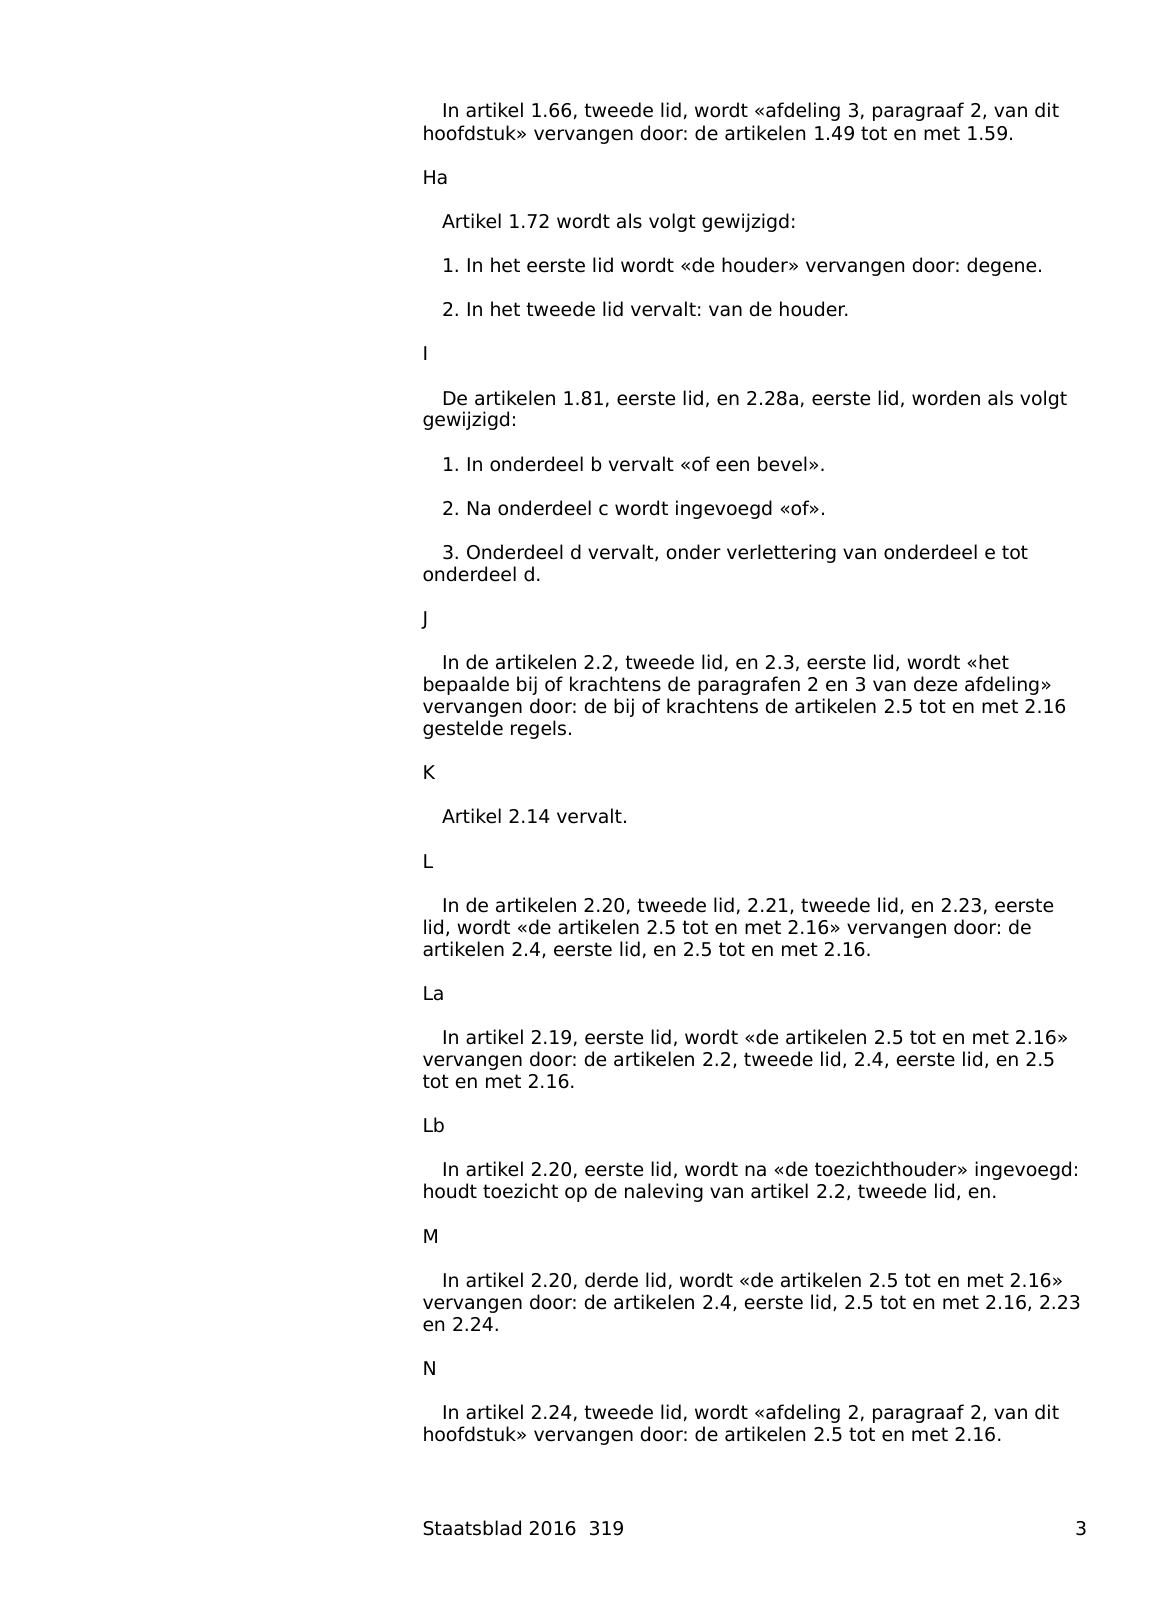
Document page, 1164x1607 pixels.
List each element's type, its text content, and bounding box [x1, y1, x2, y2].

text In de artikelen 2.2, tweede lid, en 2.3, eerste lid, wordt «het bepaalde bij of krachtens de paragrafen 2 en 3 van deze afdeling» vervangen door: de bij of krachtens de artikelen 2.5 tot en met 2.16 gestelde regels. [422, 652, 1087, 740]
text In artikel 1.66, tweede lid, wordt «afdeling 3, paragraaf 2, van dit hoofdstuk» vervangen door: de artikelen 1.49 tot en met 1.59. [422, 100, 1087, 144]
text I [422, 343, 1087, 365]
text In artikel 2.20, derde lid, wordt «de artikelen 2.5 tot en met 2.16» vervangen door: de artikelen 2.4, eerste lid, 2.5 tot en met 2.16, 2.23 en 2.24. [422, 1270, 1087, 1336]
text 2. Na onderdeel c wordt ingevoegd «of». [422, 498, 1087, 520]
text J [422, 608, 1087, 630]
text De artikelen 1.81, eerste lid, en 2.28a, eerste lid, worden als volgt gewijzigd: [422, 387, 1087, 431]
text In artikel 2.19, eerste lid, wordt «de artikelen 2.5 tot en met 2.16» vervangen door: de artikelen 2.2, tweede lid, 2.4, eerste lid, en 2.5 tot en met 2.16. [422, 1027, 1087, 1093]
text In artikel 2.24, tweede lid, wordt «afdeling 2, paragraaf 2, van dit hoofdstuk» vervangen door: de artikelen 2.5 tot en met 2.16. [422, 1402, 1087, 1446]
text Ha [422, 167, 1087, 188]
text In artikel 2.20, eerste lid, wordt na «de toezichthouder» ingevoegd: houdt toezicht op de naleving van artikel 2.2, tweede lid, en. [422, 1159, 1087, 1203]
text 1. In onderdeel b vervalt «of een bevel». [422, 453, 1087, 476]
text In de artikelen 2.20, tweede lid, 2.21, tweede lid, en 2.23, eerste lid, wordt «de artikelen 2.5 tot en met 2.16» vervangen door: de artikelen 2.4, eerste lid, en 2.5 tot en met 2.16. [422, 895, 1087, 961]
text Lb [422, 1115, 1087, 1137]
text 1. In het eerste lid wordt «de houder» vervangen door: degene. [422, 255, 1087, 277]
text M [422, 1226, 1087, 1247]
text N [422, 1358, 1087, 1380]
text L [422, 851, 1087, 873]
text Artikel 1.72 wordt als volgt gewijzigd: [422, 211, 1087, 233]
text La [422, 983, 1087, 1005]
text Artikel 2.14 vervalt. [422, 806, 1087, 828]
text 2. In het tweede lid vervalt: van de houder. [422, 299, 1087, 321]
text 3. Onderdeel d vervalt, onder verlettering van onderdeel e tot onderdeel d. [422, 542, 1087, 586]
text K [422, 762, 1087, 784]
